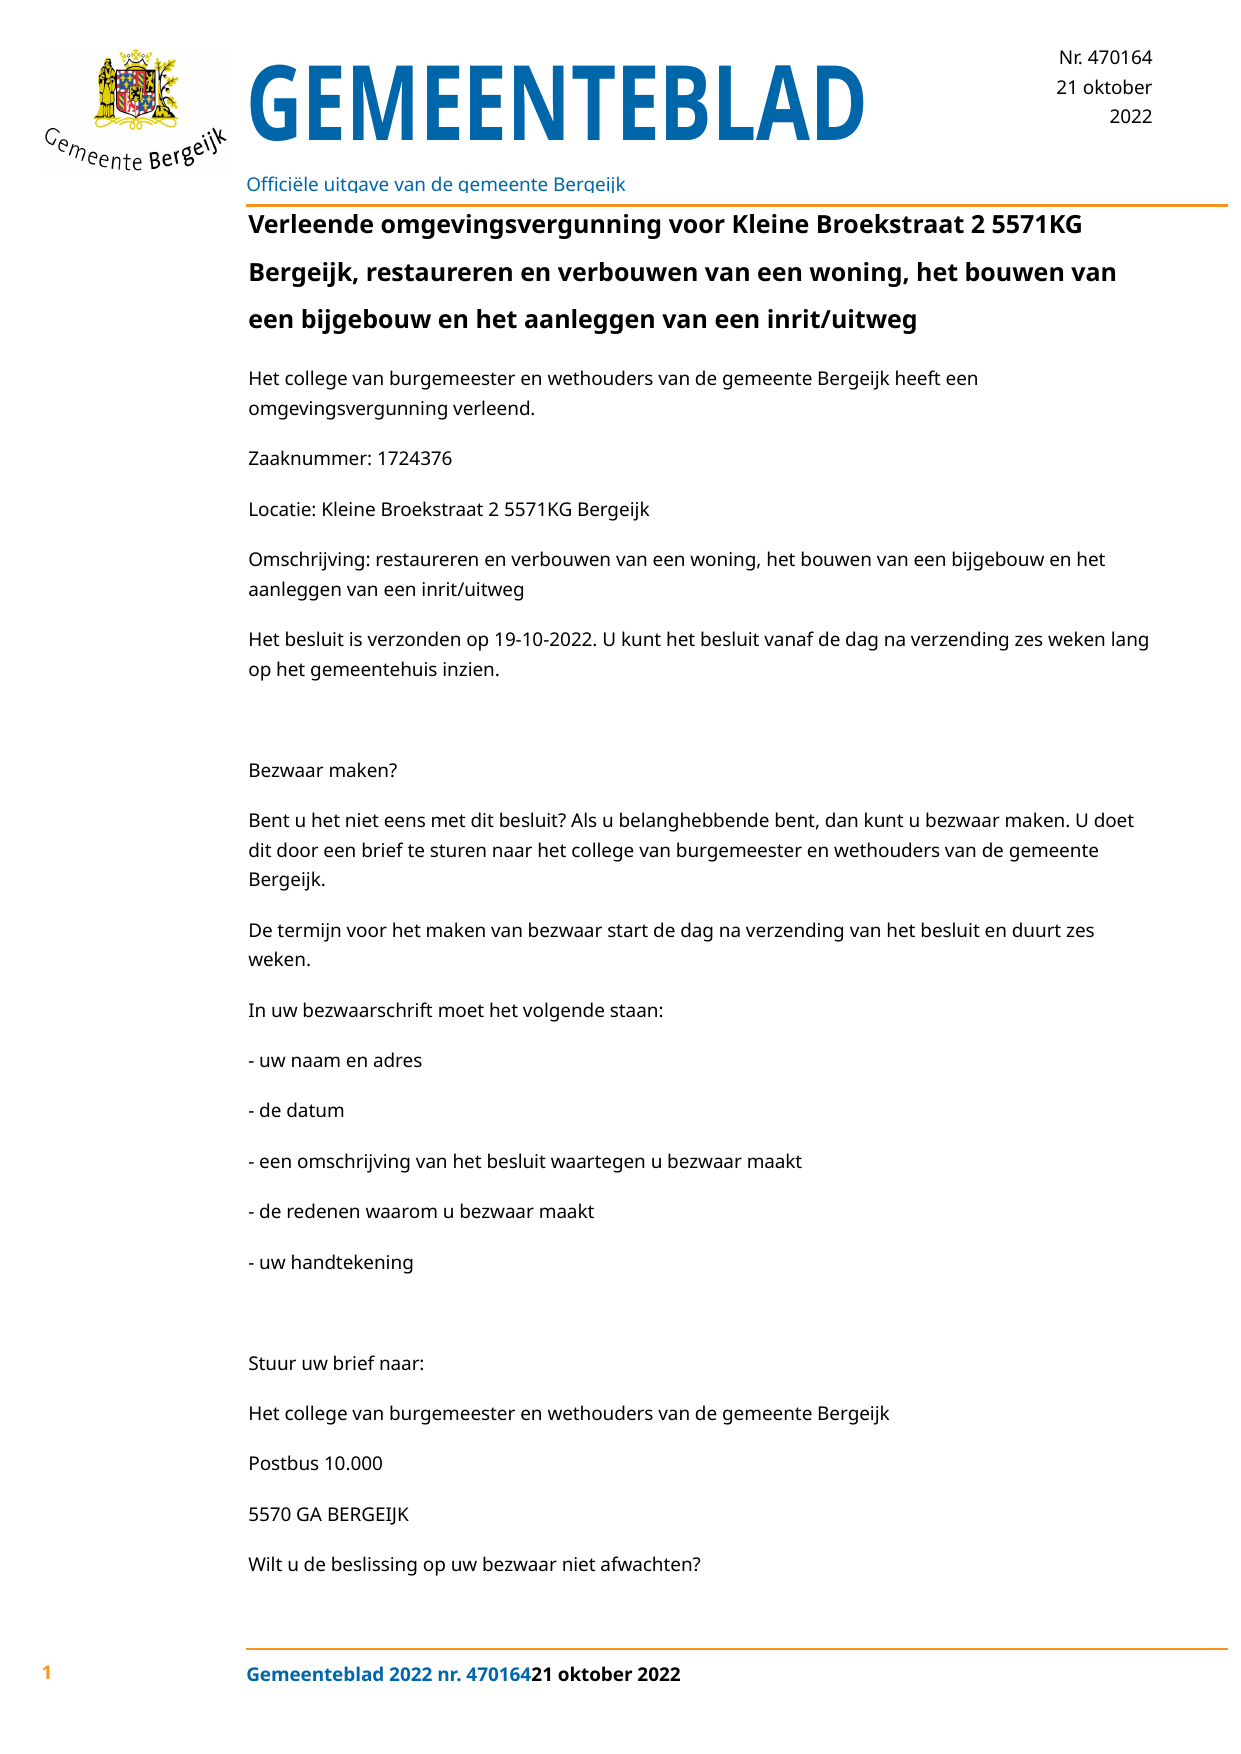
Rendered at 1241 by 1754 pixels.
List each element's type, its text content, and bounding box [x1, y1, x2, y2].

text Omschrijving: restaureren en verbouwen van een woning, het bouwen van een bijgebouw en het aanleggen van een inrit/uitweg [248, 546, 1152, 602]
text Verleende omgevingsvergunning voor Kleine Broekstraat 2 5571KG Bergeijk, restaureren en verbouwen van een woning, het bouwen van een bijgebouw en het aanleggen van een inrit/uitweg [248, 207, 1152, 336]
text Bent u het niet eens met dit besluit? Als u belanghebbende bent, dan kunt u bezwaar maken. U doet dit door een brief te sturen naar het college van burgemeester en wethouders van de gemeente Bergeijk. [248, 807, 1152, 892]
text De termijn voor het maken van bezwaar start de dag na verzending van het besluit en duurt zes weken. [248, 917, 1152, 972]
text - de datum [248, 1098, 1152, 1123]
text Stuur uw brief naar: [248, 1350, 1152, 1375]
text Wilt u de beslissing op uw bezwaar niet afwachten? [248, 1551, 1152, 1577]
text Het college van burgemeester en wethouders van de gemeente Bergeijk heeft een omgevingsvergunning verleend. [248, 366, 1152, 421]
text In uw bezwaarschrift moet het volgende staan: [248, 997, 1152, 1022]
text Postbus 10.000 [248, 1451, 1152, 1476]
text - een omschrijving van het besluit waartegen u bezwaar maakt [248, 1148, 1152, 1174]
text - uw handtekening [248, 1249, 1152, 1274]
picture [41, 47, 231, 172]
text Het college van burgemeester en wethouders van de gemeente Bergeijk [248, 1400, 1152, 1426]
text Bezwaar maken? [248, 757, 1152, 782]
text 5570 GA BERGEIJK [248, 1501, 1152, 1527]
text - de redenen waarom u bezwaar maakt [248, 1198, 1152, 1224]
text Zaaknummer: 1724376 [248, 446, 1152, 471]
text - uw naam en adres [248, 1047, 1152, 1073]
text Locatie: Kleine Broekstraat 2 5571KG Bergeijk [248, 496, 1152, 522]
text Het besluit is verzonden op 19-10-2022. U kunt het besluit vanaf de dag na verzending zes weken lang op het gemeentehuis inzien. [248, 626, 1152, 682]
